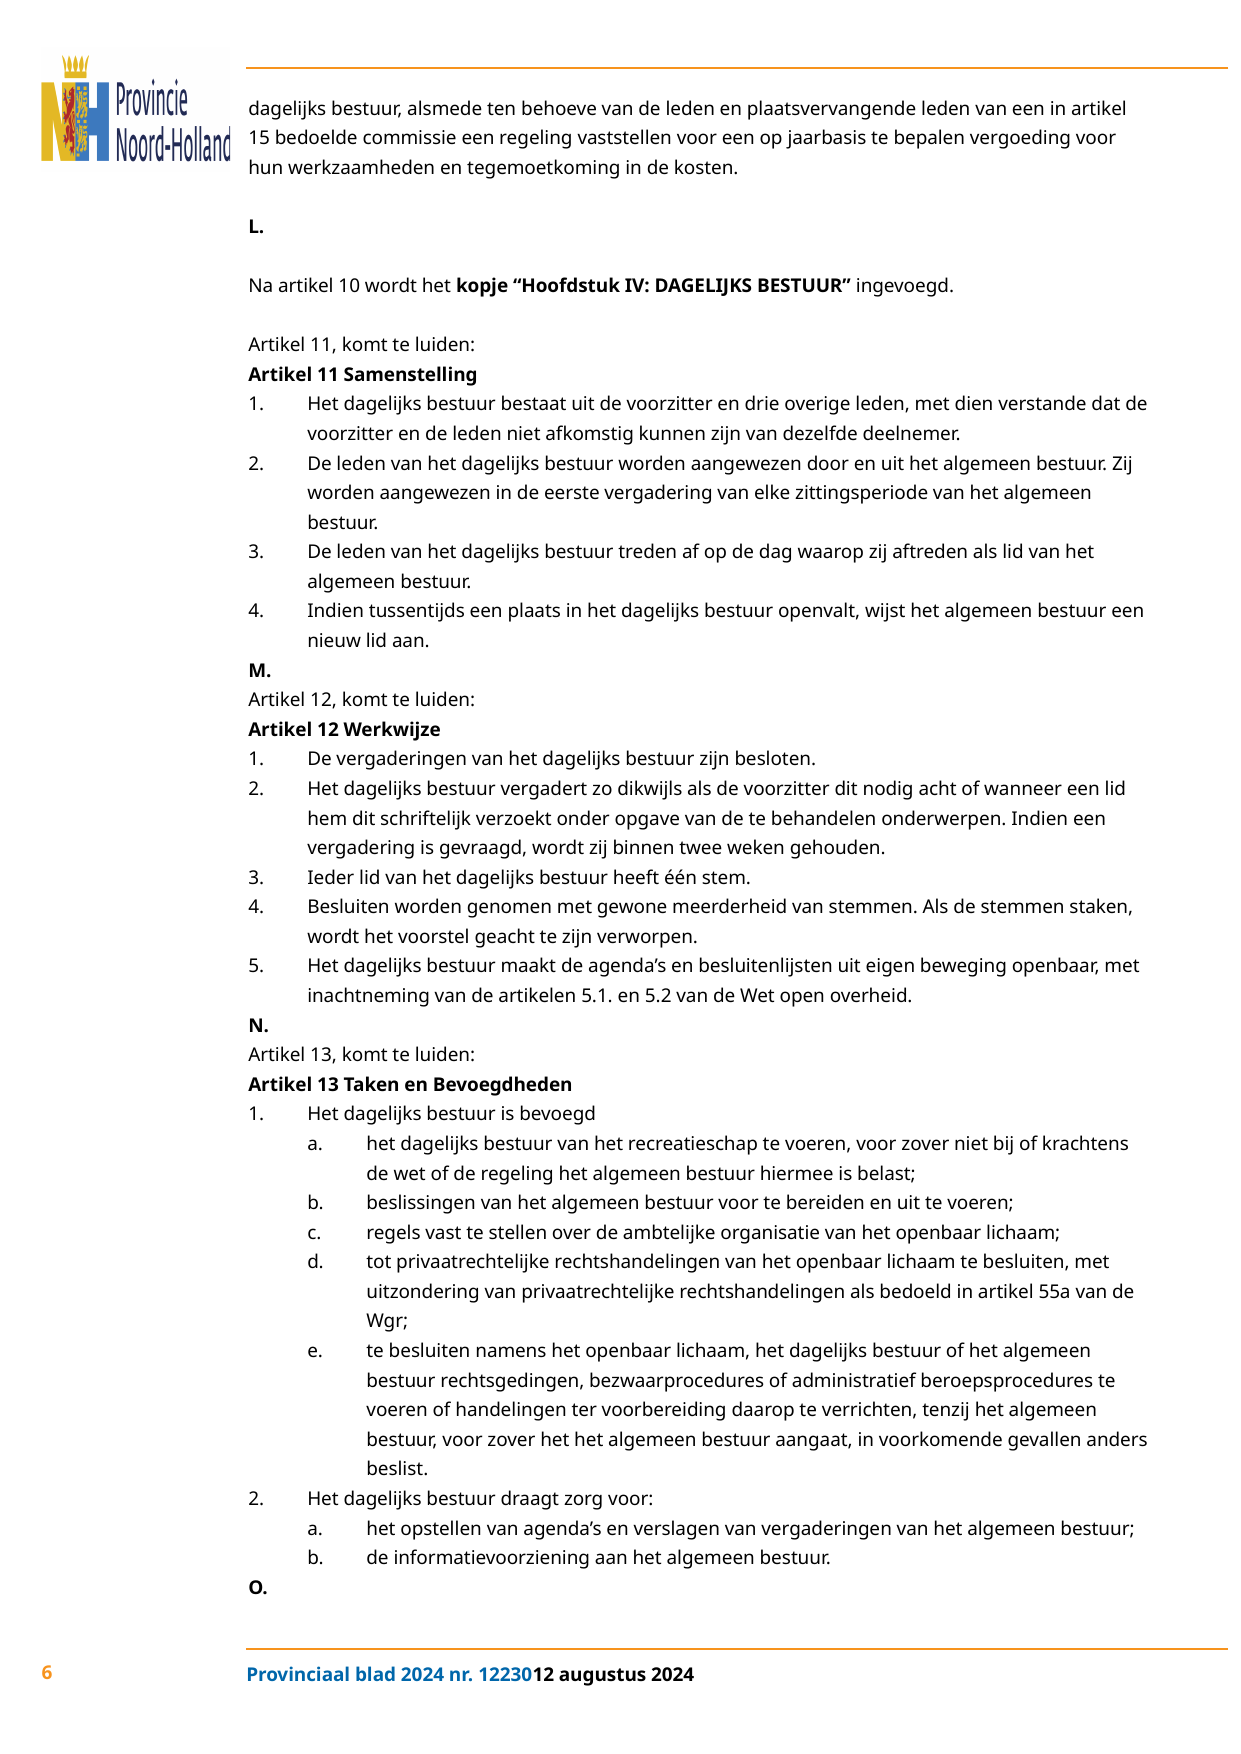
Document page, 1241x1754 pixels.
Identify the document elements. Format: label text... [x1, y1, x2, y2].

list Ieder lid van het dagelijks bestuur heeft één stem. [248, 864, 1152, 890]
list Het dagelijks bestuur draagt zorg voor: [248, 1485, 1152, 1511]
text M. [248, 657, 1152, 683]
text Artikel 11 Samenstelling [248, 361, 1152, 387]
list Het dagelijks bestuur vergadert zo dikwijls als de voorzitter dit nodig acht of wanneer een lid hem dit schriftelijk verzoekt onder opgave van de te behandelen onderwerpen. Indien een vergadering is gevraagd, wordt zij binnen twee weken gehouden. [248, 775, 1152, 860]
text O. [248, 1574, 1152, 1600]
text Artikel 12 Werkwijze [248, 716, 1152, 742]
list De leden van het dagelijks bestuur treden af op de dag waarop zij aftreden als lid van het algemeen bestuur. [248, 538, 1152, 594]
list Besluiten worden genomen met gewone meerderheid van stemmen. Als de stemmen staken, wordt het voorstel geacht te zijn verworpen. [248, 893, 1152, 949]
list regels vast te stellen over de ambtelijke organisatie van het openbaar lichaam; [307, 1219, 1152, 1245]
text Na artikel 10 wordt het kopje “Hoofdstuk IV: DAGELIJKS BESTUUR” ingevoegd. [248, 272, 1152, 298]
text N. [248, 1012, 1152, 1038]
text Artikel 13 Taken en Bevoegdheden [248, 1071, 1152, 1097]
list het dagelijks bestuur van het recreatieschap te voeren, voor zover niet bij of krachtens de wet of de regeling het algemeen bestuur hiermee is belast; [307, 1130, 1152, 1186]
list De leden van het dagelijks bestuur worden aangewezen door en uit het algemeen bestuur. Zij worden aangewezen in de eerste vergadering van elke zittingsperiode van het algemeen bestuur. [248, 450, 1152, 535]
list Het dagelijks bestuur maakt de agenda’s en besluitenlijsten uit eigen beweging openbaar, met inachtneming van de artikelen 5.1. en 5.2 van de Wet open overheid. [248, 953, 1152, 1008]
text Artikel 11, komt te luiden: [248, 331, 1152, 357]
text dagelijks bestuur, alsmede ten behoeve van de leden en plaatsvervangende leden van een in artikel 15 bedoelde commissie een regeling vaststellen voor een op jaarbasis te bepalen vergoeding voor hun werkzaamheden en tegemoetkoming in de kosten. [248, 95, 1152, 180]
list beslissingen van het algemeen bestuur voor te bereiden en uit te voeren; [307, 1189, 1152, 1215]
text Artikel 12, komt te luiden: [248, 686, 1152, 712]
list De vergaderingen van het dagelijks bestuur zijn besloten. [248, 746, 1152, 771]
text L. [248, 213, 1152, 239]
list het opstellen van agenda’s en verslagen van vergaderingen van het algemeen bestuur; [307, 1515, 1152, 1541]
list te besluiten namens het openbaar lichaam, het dagelijks bestuur of het algemeen bestuur rechtsgedingen, bezwaarprocedures of administratief beroepsprocedures te voeren of handelingen ter voorbereiding daarop te verrichten, tenzij het algemeen bestuur, voor zover het het algemeen bestuur aangaat, in voorkomende gevallen anders beslist. [307, 1337, 1152, 1481]
list de informatievoorziening aan het algemeen bestuur. [307, 1544, 1152, 1570]
list Indien tussentijds een plaats in het dagelijks bestuur openvalt, wijst het algemeen bestuur een nieuw lid aan. [248, 598, 1152, 653]
list Het dagelijks bestuur bestaat uit de voorzitter en drie overige leden, met dien verstande dat de voorzitter en de leden niet afkomstig kunnen zijn van dezelfde deelnemer. [248, 391, 1152, 446]
list tot privaatrechtelijke rechtshandelingen van het openbaar lichaam te besluiten, met uitzondering van privaatrechtelijke rechtshandelingen als bedoeld in artikel 55a van de Wgr; [307, 1248, 1152, 1333]
text Artikel 13, komt te luiden: [248, 1041, 1152, 1067]
list Het dagelijks bestuur is bevoegd [248, 1101, 1152, 1126]
picture [41, 47, 231, 172]
